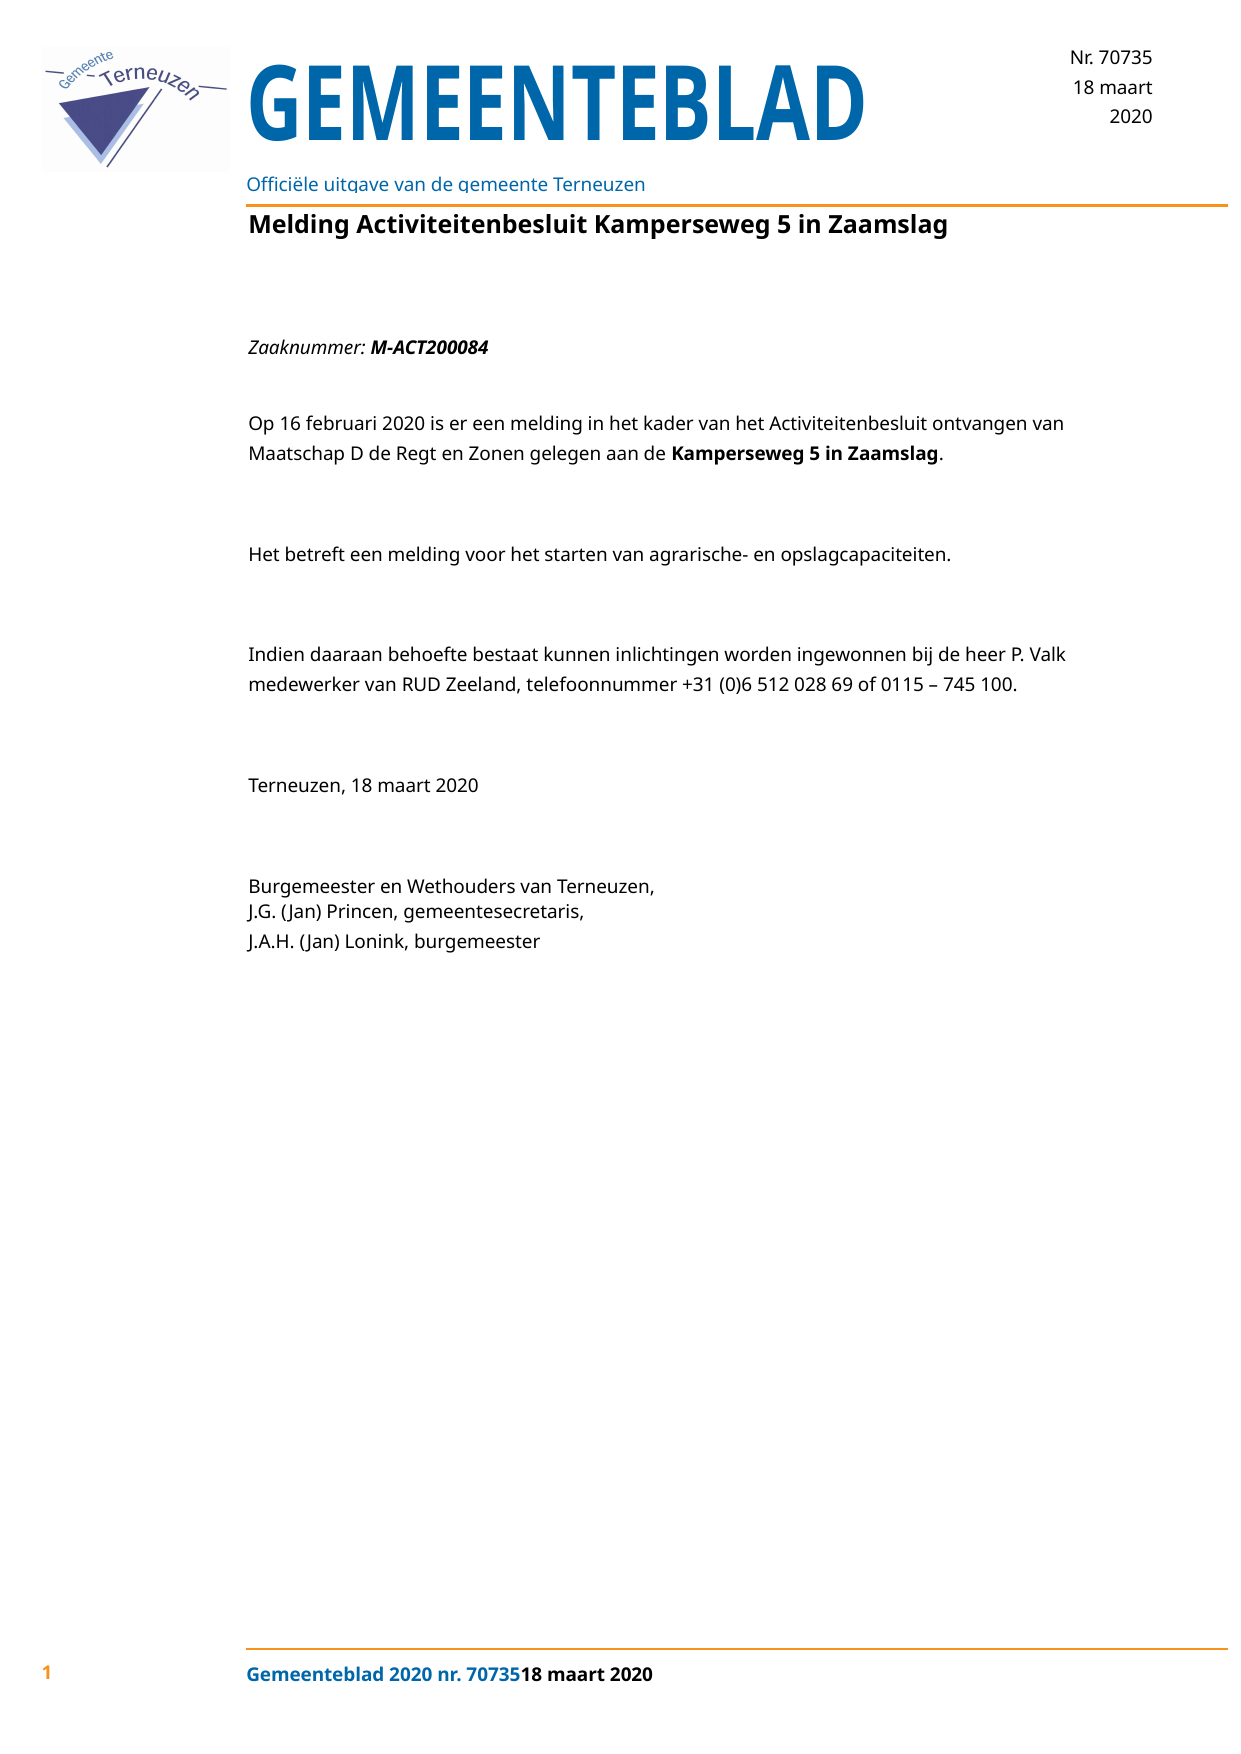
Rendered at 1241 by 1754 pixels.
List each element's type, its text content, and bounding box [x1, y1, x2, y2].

text Terneuzen, 18 maart 2020 [248, 772, 1152, 798]
table_cell [700, 1065, 1152, 1090]
text Indien daaraan behoefte bestaat kunnen inlichtingen worden ingewonnen bij de heer P. Valk medewerker van RUD Zeeland, telefoonnummer +31 (0)6 512 028 69 of 0115 – 745 100. [248, 642, 1152, 697]
table_cell [248, 1039, 1152, 1065]
text Op 16 februari 2020 is er een melding in het kader van het Activiteitenbesluit ontvangen van Maatschap D de Regt en Zonen gelegen aan de Kamperseweg 5 in Zaamslag. [248, 410, 1152, 466]
table_cell J.G. (Jan) Princen, gemeentesecretaris, J.A.H. (Jan) Lonink, burgemeester [248, 899, 700, 1013]
table_header Burgemeester en Wethouders van Terneuzen, [248, 873, 1152, 899]
picture [41, 47, 231, 172]
text Melding Activiteitenbesluit Kamperseweg 5 in Zaamslag [248, 207, 1152, 241]
text Het betreft een melding voor het starten van agrarische- en opslagcapaciteiten. [248, 541, 1152, 567]
table_cell [700, 899, 1152, 1013]
table_cell [248, 1065, 700, 1090]
table_cell [700, 1013, 1152, 1039]
table_cell [248, 1013, 700, 1039]
text Zaaknummer: M-ACT200084 [248, 334, 1152, 360]
